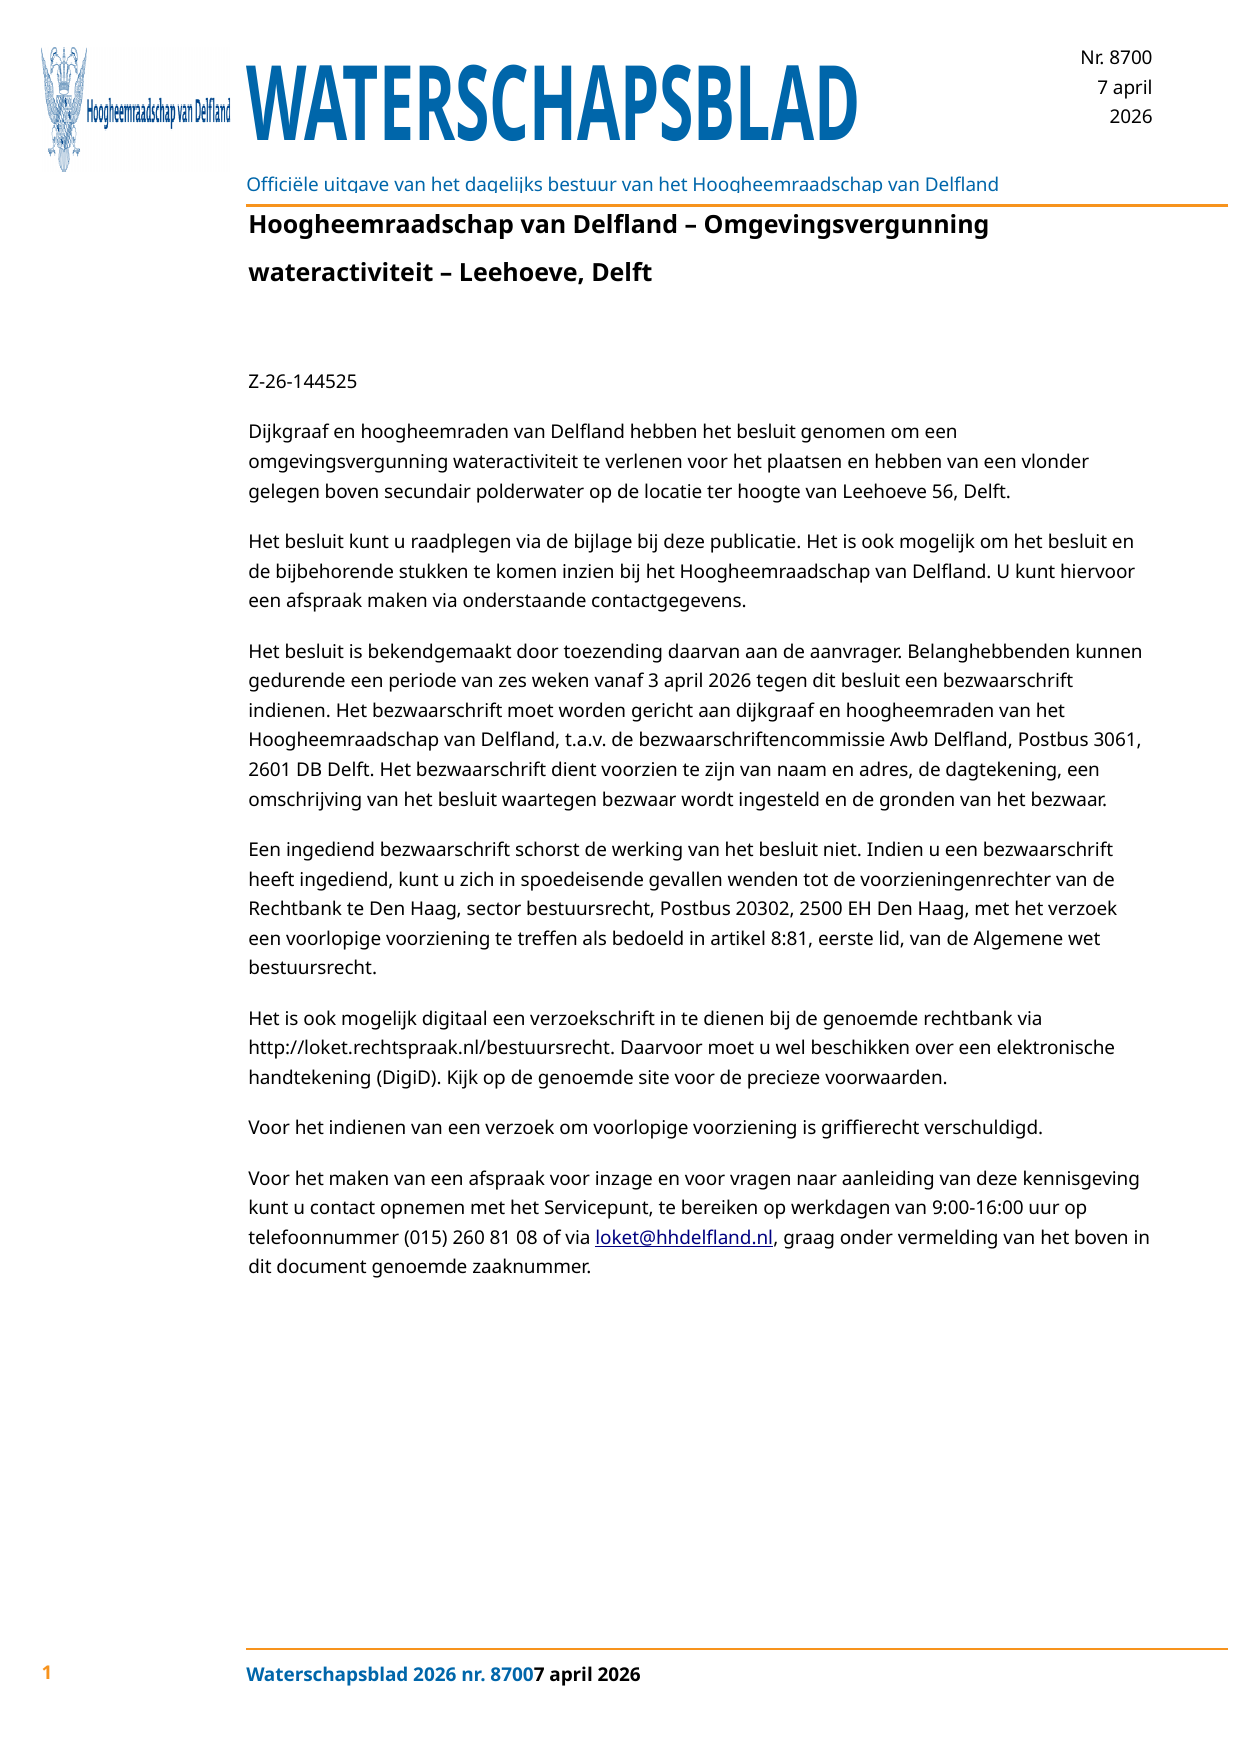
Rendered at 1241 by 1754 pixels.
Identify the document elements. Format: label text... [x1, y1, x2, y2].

text Voor het maken van een afspraak voor inzage en voor vragen naar aanleiding van deze kennisgeving kunt u contact opnemen met het Servicepunt, te bereiken op werkdagen van 9:00-16:00 uur op telefoonnummer (015) 260 81 08 of via loket@hhdelfland.nl, graag onder vermelding van het boven in dit document genoemde zaaknummer. [248, 1165, 1152, 1279]
text Z-26-144525 [248, 368, 1152, 394]
text Het besluit kunt u raadplegen via de bijlage bij deze publicatie. Het is ook mogelijk om het besluit en de bijbehorende stukken te komen inzien bij het Hoogheemraadschap van Delfland. U kunt hiervoor een afspraak maken via onderstaande contactgegevens. [248, 528, 1152, 613]
text Dijkgraaf en hoogheemraden van Delfland hebben het besluit genomen om een omgevingsvergunning wateractiviteit te verlenen voor het plaatsen en hebben van een vlonder gelegen boven secundair polderwater op de locatie ter hoogte van Leehoeve 56, Delft. [248, 419, 1152, 504]
picture [41, 47, 231, 172]
text Voor het indienen van een verzoek om voorlopige voorziening is griffierecht verschuldigd. [248, 1114, 1152, 1140]
text Een ingediend bezwaarschrift schorst de werking van het besluit niet. Indien u een bezwaarschrift heeft ingediend, kunt u zich in spoedeisende gevallen wenden tot de voorzieningenrechter van de Rechtbank te Den Haag, sector bestuursrecht, Postbus 20302, 2500 EH Den Haag, met het verzoek een voorlopige voorziening te treffen als bedoeld in artikel 8:81, eerste lid, van de Algemene wet bestuursrecht. [248, 836, 1152, 980]
text Het besluit is bekendgemaakt door toezending daarvan aan de aanvrager. Belanghebbenden kunnen gedurende een periode van zes weken vanaf 3 april 2026 tegen dit besluit een bezwaarschrift indienen. Het bezwaarschrift moet worden gericht aan dijkgraaf en hoogheemraden van het Hoogheemraadschap van Delfland, t.a.v. de bezwaarschriftencommissie Awb Delfland, Postbus 3061, 2601 DB Delft. Het bezwaarschrift dient voorzien te zijn van naam en adres, de dagtekening, een omschrijving van het besluit waartegen bezwaar wordt ingesteld en de gronden van het bezwaar. [248, 638, 1152, 812]
text Hoogheemraadschap van Delfland – Omgevingsvergunning wateractiviteit – Leehoeve, Delft [248, 207, 1152, 288]
text Het is ook mogelijk digitaal een verzoekschrift in te dienen bij de genoemde rechtbank via http://loket.rechtspraak.nl/bestuursrecht. Daarvoor moet u wel beschikken over een elektronische handtekening (DigiD). Kijk op de genoemde site voor de precieze voorwaarden. [248, 1005, 1152, 1090]
